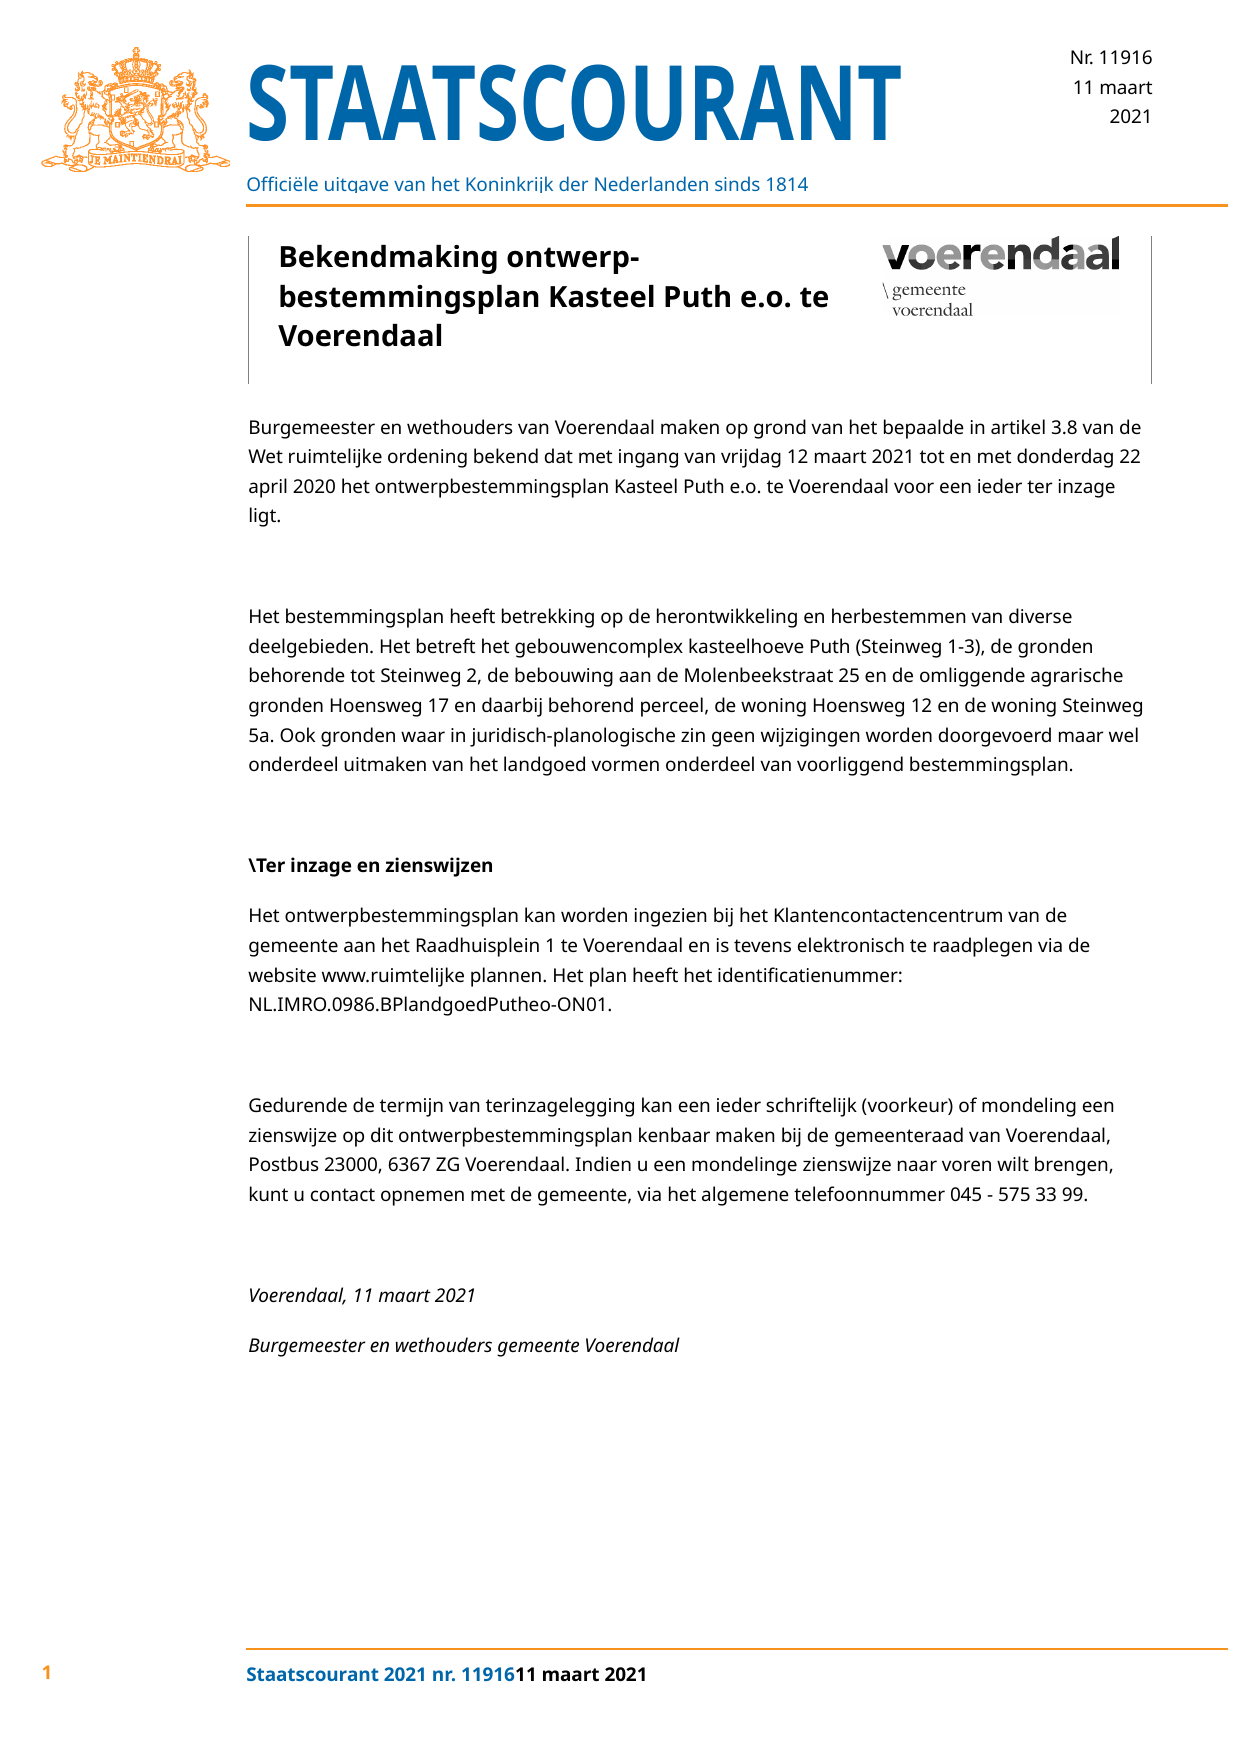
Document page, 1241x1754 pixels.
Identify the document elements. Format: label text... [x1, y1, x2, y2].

text Gedurende de termijn van terinzagelegging kan een ieder schriftelijk (voorkeur) of mondeling een zienswijze op dit ontwerpbestemmingsplan kenbaar maken bij de gemeenteraad van Voerendaal, Postbus 23000, 6367 ZG Voerendaal. Indien u een mondelinge zienswijze naar voren wilt brengen, kunt u contact opnemen met de gemeente, via het algemene telefoonnummer 045 - 575 33 99. [248, 1092, 1152, 1207]
picture [882, 236, 1119, 316]
text Burgemeester en wethouders van Voerendaal maken op grond van het bepaalde in artikel 3.8 van de Wet ruimtelijke ordening bekend dat met ingang van vrijdag 12 maart 2021 tot en met donderdag 22 april 2020 het ontwerpbestemmingsplan Kasteel Puth e.o. te Voerendaal voor een ieder ter inzage ligt. [248, 414, 1152, 528]
table_header Bekendmaking ontwerp-bestemmingsplan Kasteel Puth e.o. te Voerendaal [249, 236, 850, 384]
text Burgemeester en wethouders gemeente Voerendaal [248, 1332, 1152, 1358]
text Voerendaal, 11 maart 2021 [248, 1282, 1152, 1308]
text \Ter inzage en zienswijzen [248, 852, 1152, 878]
picture [41, 47, 231, 172]
table_header [850, 236, 1151, 384]
text Het ontwerpbestemmingsplan kan worden ingezien bij het Klantencontactencentrum van de gemeente aan het Raadhuisplein 1 te Voerendaal en is tevens elektronisch te raadplegen via de website www.ruimtelijke plannen. Het plan heeft het identificatienummer: NL.IMRO.0986.BPlandgoedPutheo-ON01. [248, 903, 1152, 1017]
text Het bestemmingsplan heeft betrekking op de herontwikkeling en herbestemmen van diverse deelgebieden. Het betreft het gebouwencomplex kasteelhoeve Puth (Steinweg 1-3), de gronden behorende tot Steinweg 2, de bebouwing aan de Molenbeekstraat 25 en de omliggende agrarische gronden Hoensweg 17 en daarbij behorend perceel, de woning Hoensweg 12 en de woning Steinweg 5a. Ook gronden waar in juridisch-planologische zin geen wijzigingen worden doorgevoerd maar wel onderdeel uitmaken van het landgoed vormen onderdeel van voorliggend bestemmingsplan. [248, 603, 1152, 777]
